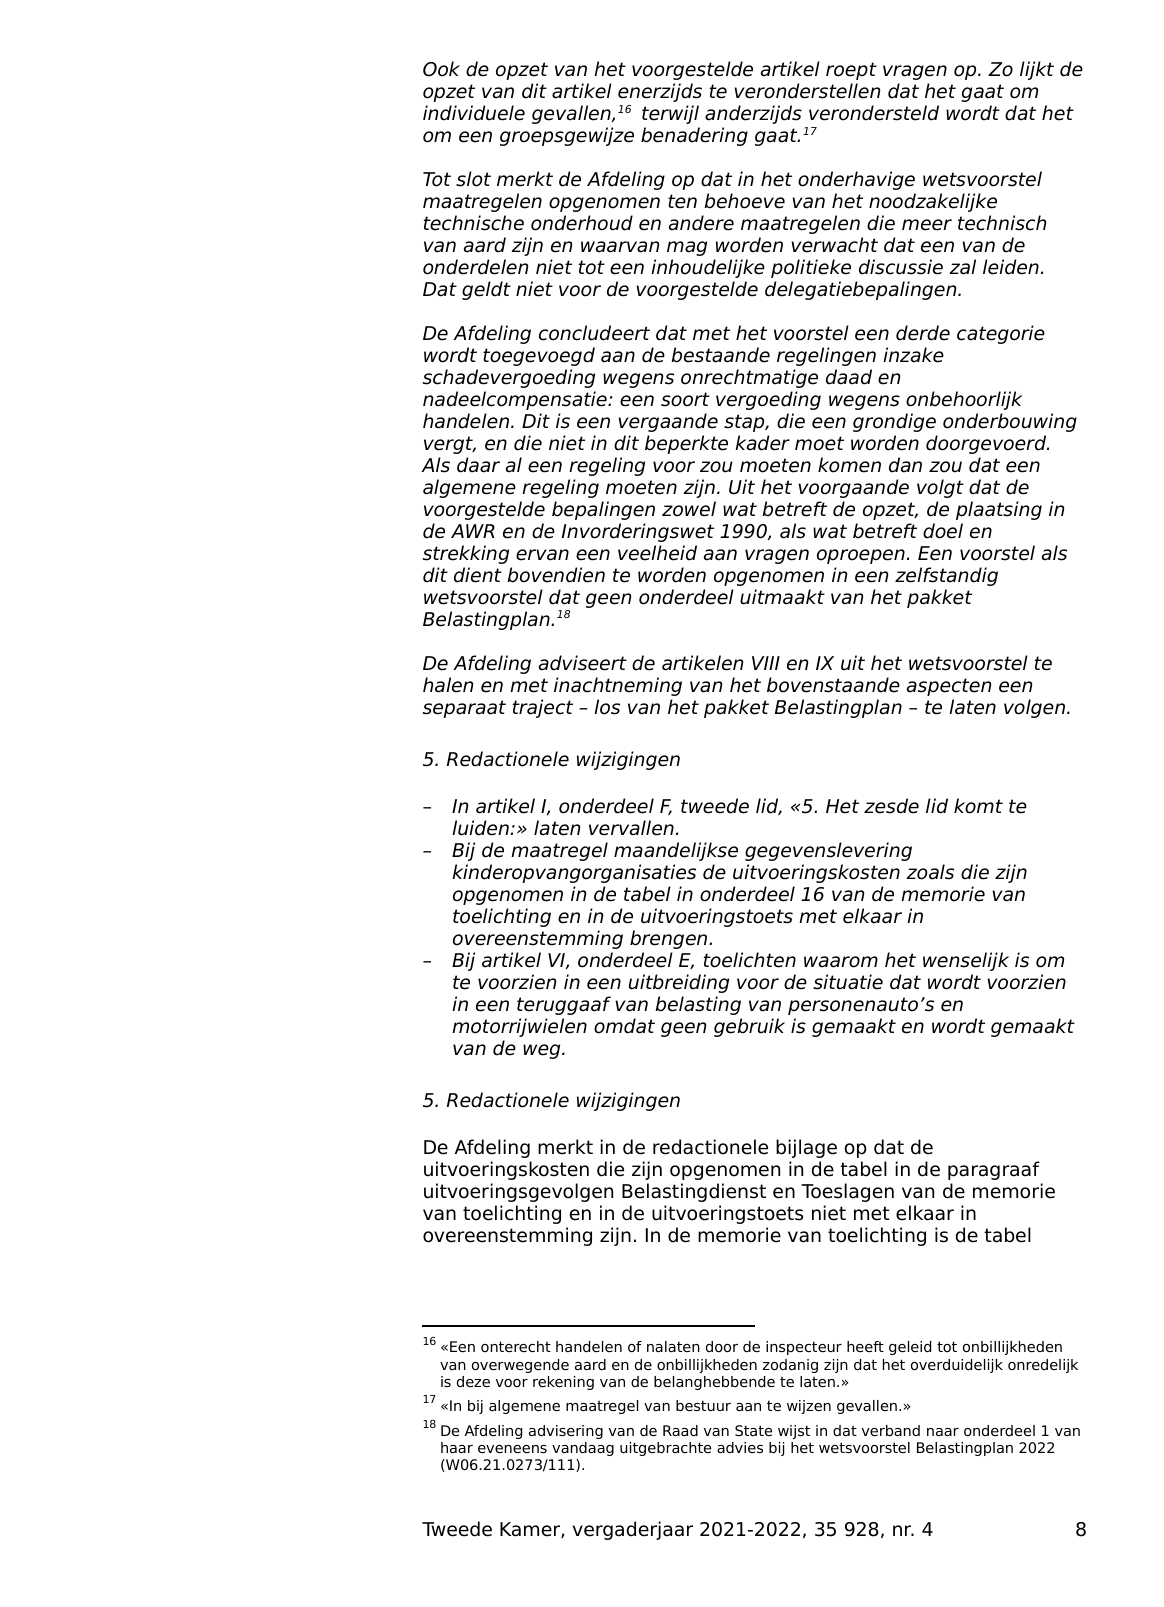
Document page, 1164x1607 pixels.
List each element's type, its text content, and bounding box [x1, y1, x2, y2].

text «In bij algemene maatregel van bestuur aan te wijzen gevallen.» [422, 1393, 1087, 1416]
text – Bij artikel VI, onderdeel E, toelichten waarom het wenselijk is om te voorzien in een uitbreiding voor de situatie dat wordt voorzien in een teruggaaf van belasting van personenauto’s en motorrijwielen omdat geen gebruik is gemaakt en wordt gemaakt van de weg. [422, 950, 1087, 1060]
text De Afdeling advisering van de Raad van State wijst in dat verband naar onderdeel 1 van haar eveneens vandaag uitgebrachte advies bij het wetsvoorstel Belastingplan 2022 (W06.21.0273/111). [422, 1418, 1087, 1474]
text Ook de opzet van het voorgestelde artikel roept vragen op. Zo lijkt de opzet van dit artikel enerzijds te veronderstellen dat het gaat om individuele gevallen, terwijl anderzijds verondersteld wordt dat het om een groepsgewijze benadering gaat. [422, 59, 1087, 147]
text De Afdeling concludeert dat met het voorstel een derde categorie wordt toegevoegd aan de bestaande regelingen inzake schadevergoeding wegens onrechtmatige daad en nadeelcompensatie: een soort vergoeding wegens onbehoorlijk handelen. Dit is een vergaande stap, die een grondige onderbouwing vergt, en die niet in dit beperkte kader moet worden doorgevoerd. Als daar al een regeling voor zou moeten komen dan zou dat een algemene regeling moeten zijn. Uit het voorgaande volgt dat de voorgestelde bepalingen zowel wat betreft de opzet, de plaatsing in de AWR en de Invorderingswet 1990, als wat betreft doel en strekking ervan een veelheid aan vragen oproepen. Een voorstel als dit dient bovendien te worden opgenomen in een zelfstandig wetsvoorstel dat geen onderdeel uitmaakt van het pakket Belastingplan. [422, 323, 1087, 631]
subtitle 5. Redactionele wijzigingen [422, 749, 1087, 771]
text De Afdeling merkt in de redactionele bijlage op dat de uitvoeringskosten die zijn opgenomen in de tabel in de paragraaf uitvoeringsgevolgen Belastingdienst en Toeslagen van de memorie van toelichting en in de uitvoeringstoets niet met elkaar in overeenstemming zijn. In de memorie van toelichting is de tabel [422, 1137, 1087, 1247]
text Tot slot merkt de Afdeling op dat in het onderhavige wetsvoorstel maatregelen opgenomen ten behoeve van het noodzakelijke technische onderhoud en andere maatregelen die meer technisch van aard zijn en waarvan mag worden verwacht dat een van de onderdelen niet tot een inhoudelijke politieke discussie zal leiden. Dat geldt niet voor de voorgestelde delegatiebepalingen. [422, 169, 1087, 301]
text De Afdeling adviseert de artikelen VIII en IX uit het wetsvoorstel te halen en met inachtneming van het bovenstaande aspecten een separaat traject – los van het pakket Belastingplan – te laten volgen. [422, 653, 1087, 719]
text – In artikel I, onderdeel F, tweede lid, «5. Het zesde lid komt te luiden:» laten vervallen. [422, 796, 1087, 840]
subtitle 5. Redactionele wijzigingen [422, 1090, 1087, 1112]
text – Bij de maatregel maandelijkse gegevenslevering kinderopvangorganisaties de uitvoeringskosten zoals die zijn opgenomen in de tabel in onderdeel 16 van de memorie van toelichting en in de uitvoeringstoets met elkaar in overeenstemming brengen. [422, 840, 1087, 950]
text «Een onterecht handelen of nalaten door de inspecteur heeft geleid tot onbillijkheden van overwegende aard en de onbillijkheden zodanig zijn dat het overduidelijk onredelijk is deze voor rekening van de belanghebbende te laten.» [422, 1335, 1087, 1391]
